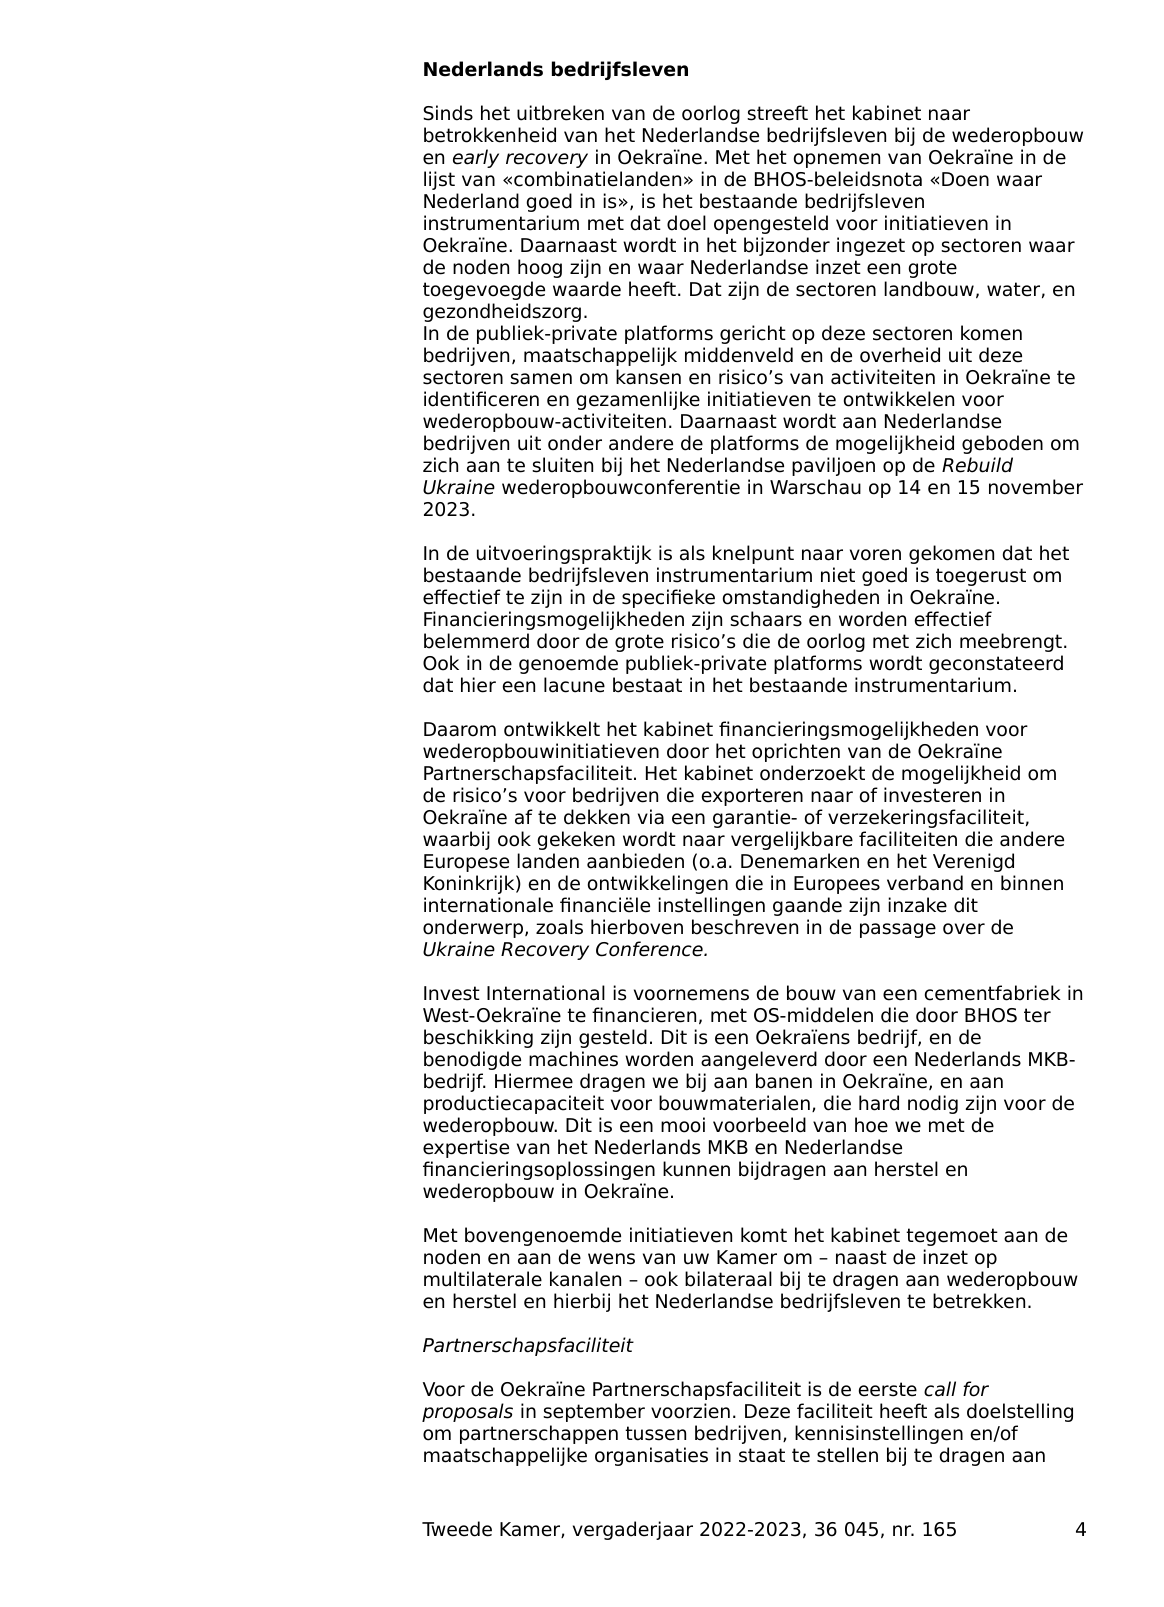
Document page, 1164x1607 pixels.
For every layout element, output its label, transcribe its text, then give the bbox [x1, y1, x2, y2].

text Voor de Oekraïne Partnerschapsfaciliteit is de eerste call for proposals in september voorzien. Deze faciliteit heeft als doelstelling om partnerschappen tussen bedrijven, kennisinstellingen en/of maatschappelijke organisaties in staat te stellen bij te dragen aan [422, 1379, 1087, 1467]
text In de publiek-private platforms gericht op deze sectoren komen bedrijven, maatschappelijk middenveld en de overheid uit deze sectoren samen om kansen en risico’s van activiteiten in Oekraïne te identificeren en gezamenlijke initiatieven te ontwikkelen voor wederopbouw-activiteiten. Daarnaast wordt aan Nederlandse bedrijven uit onder andere de platforms de mogelijkheid geboden om zich aan te sluiten bij het Nederlandse paviljoen op de Rebuild Ukraine wederopbouwconferentie in Warschau op 14 en 15 november 2023. [422, 323, 1087, 521]
text Met bovengenoemde initiatieven komt het kabinet tegemoet aan de noden en aan de wens van uw Kamer om – naast de inzet op multilaterale kanalen – ook bilateraal bij te dragen aan wederopbouw en herstel en hierbij het Nederlandse bedrijfsleven te betrekken. [422, 1225, 1087, 1313]
text Invest International is voornemens de bouw van een cementfabriek in West-Oekraïne te financieren, met OS-middelen die door BHOS ter beschikking zijn gesteld. Dit is een Oekraïens bedrijf, en de benodigde machines worden aangeleverd door een Nederlands MKB-bedrijf. Hiermee dragen we bij aan banen in Oekraïne, en aan productiecapaciteit voor bouwmaterialen, die hard nodig zijn voor de wederopbouw. Dit is een mooi voorbeeld van hoe we met de expertise van het Nederlands MKB en Nederlandse financieringsoplossingen kunnen bijdragen aan herstel en wederopbouw in Oekraïne. [422, 983, 1087, 1203]
text In de uitvoeringspraktijk is als knelpunt naar voren gekomen dat het bestaande bedrijfsleven instrumentarium niet goed is toegerust om effectief te zijn in de specifieke omstandigheden in Oekraïne. Financieringsmogelijkheden zijn schaars en worden effectief belemmerd door de grote risico’s die de oorlog met zich meebrengt. Ook in de genoemde publiek-private platforms wordt geconstateerd dat hier een lacune bestaat in het bestaande instrumentarium. [422, 543, 1087, 697]
text Sinds het uitbreken van de oorlog streeft het kabinet naar betrokkenheid van het Nederlandse bedrijfsleven bij de wederopbouw en early recovery in Oekraïne. Met het opnemen van Oekraïne in de lijst van «combinatielanden» in de BHOS-beleidsnota «Doen waar Nederland goed in is», is het bestaande bedrijfsleven instrumentarium met dat doel opengesteld voor initiatieven in Oekraïne. Daarnaast wordt in het bijzonder ingezet op sectoren waar de noden hoog zijn en waar Nederlandse inzet een grote toegevoegde waarde heeft. Dat zijn de sectoren landbouw, water, en gezondheidszorg. [422, 103, 1087, 323]
subtitle Partnerschapsfaciliteit [422, 1335, 1087, 1357]
text Daarom ontwikkelt het kabinet financieringsmogelijkheden voor wederopbouwinitiatieven door het oprichten van de Oekraïne Partnerschapsfaciliteit. Het kabinet onderzoekt de mogelijkheid om de risico’s voor bedrijven die exporteren naar of investeren in Oekraïne af te dekken via een garantie- of verzekeringsfaciliteit, waarbij ook gekeken wordt naar vergelijkbare faciliteiten die andere Europese landen aanbieden (o.a. Denemarken en het Verenigd Koninkrijk) en de ontwikkelingen die in Europees verband en binnen internationale financiële instellingen gaande zijn inzake dit onderwerp, zoals hierboven beschreven in de passage over de Ukraine Recovery Conference. [422, 719, 1087, 961]
subtitle Nederlands bedrijfsleven [422, 59, 1087, 81]
